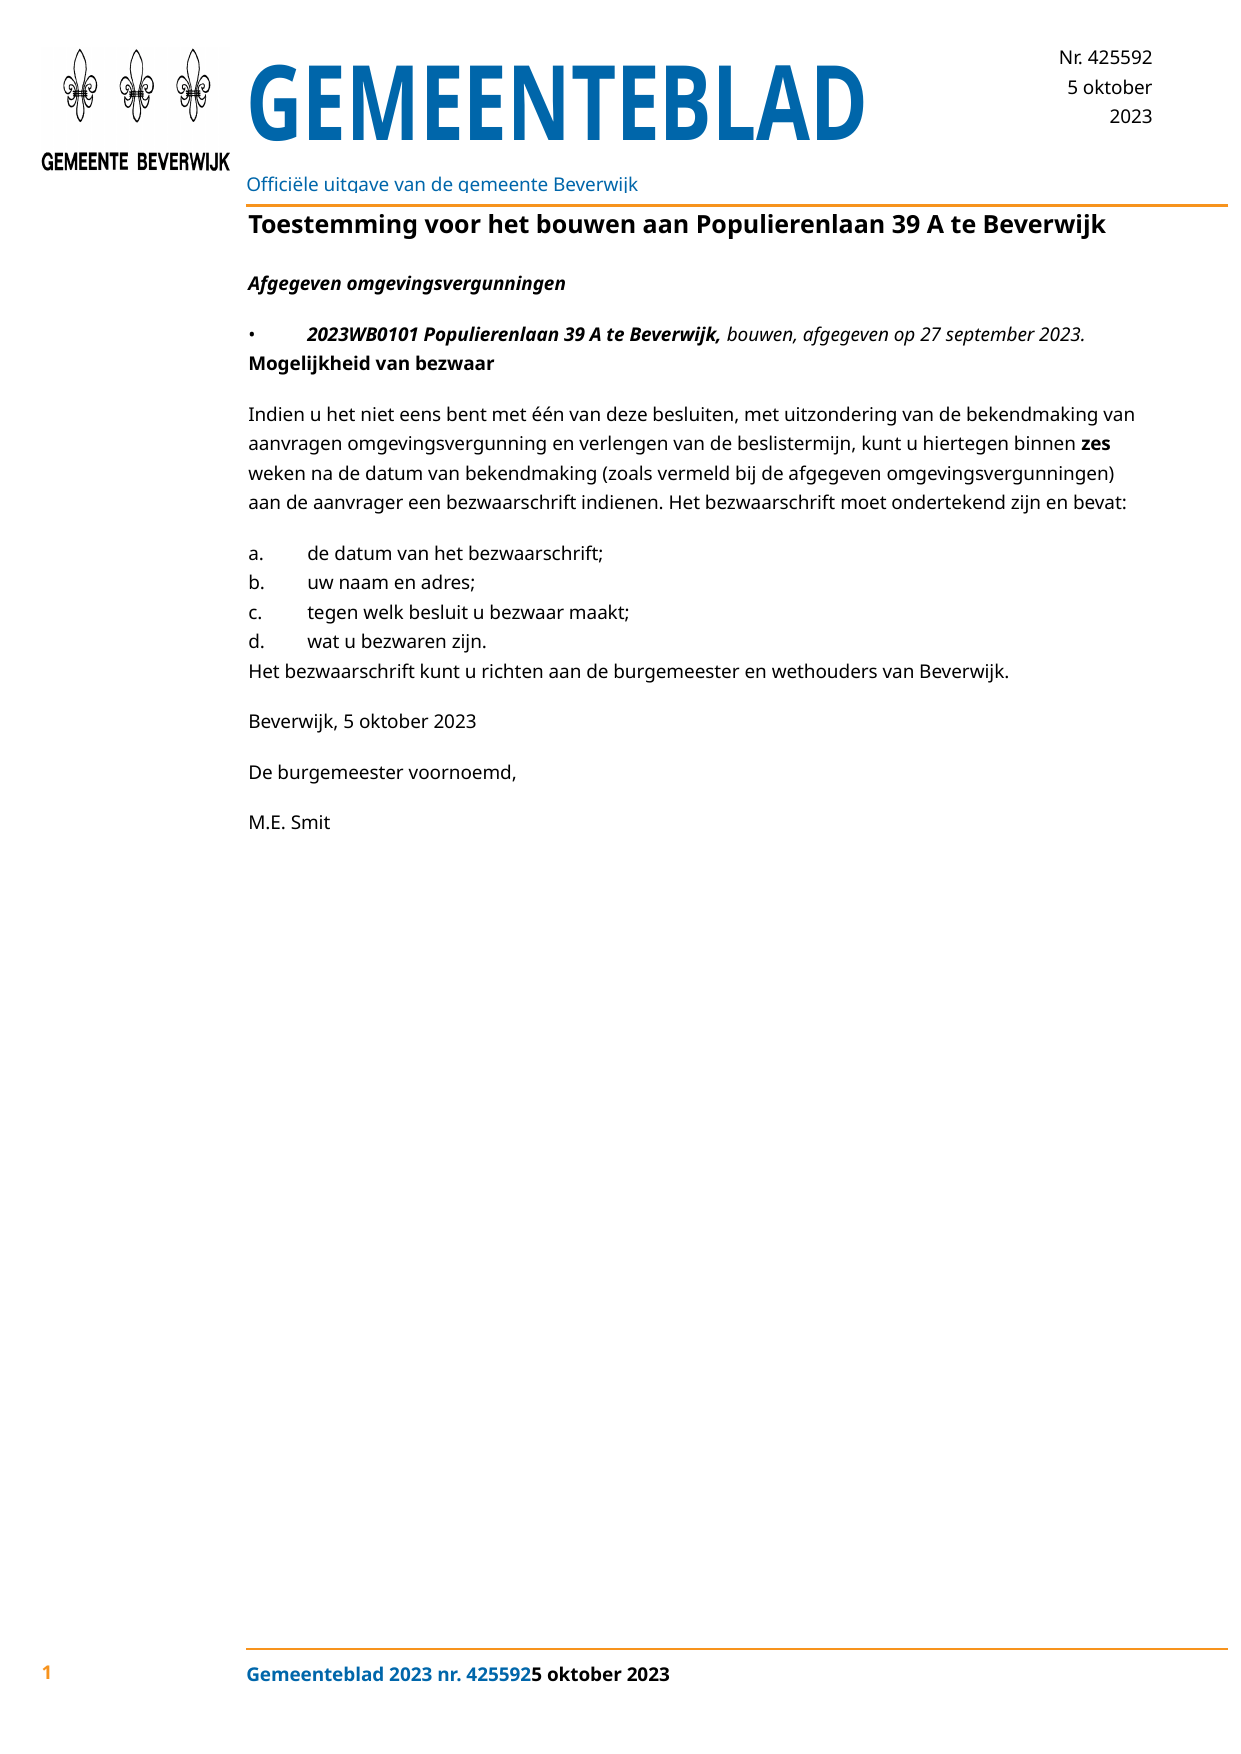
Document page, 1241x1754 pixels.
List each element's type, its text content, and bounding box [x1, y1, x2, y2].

text Mogelijkheid van bezwaar [248, 350, 1152, 376]
list wat u bezwaren zijn. [248, 629, 1152, 654]
picture [41, 47, 231, 172]
text Afgegeven omgevingsvergunningen [248, 270, 1152, 296]
list 2023WB0101 Populierenlaan 39 A te Beverwijk, bouwen, afgegeven op 27 september 2023. [248, 321, 1152, 346]
list uw naam en adres; [248, 569, 1152, 595]
text M.E. Smit [248, 809, 1152, 835]
list tegen welk besluit u bezwaar maakt; [248, 599, 1152, 625]
text Toestemming voor het bouwen aan Populierenlaan 39 A te Beverwijk [248, 207, 1152, 241]
list de datum van het bezwaarschrift; [248, 540, 1152, 566]
text De burgemeester voornoemd, [248, 759, 1152, 785]
text Indien u het niet eens bent met één van deze besluiten, met uitzondering van de bekendmaking van aanvragen omgevingsvergunning en verlengen van de beslistermijn, kunt u hiertegen binnen zes weken na de datum van bekendmaking (zoals vermeld bij de afgegeven omgevingsvergunningen) aan de aanvrager een bezwaarschrift indienen. Het bezwaarschrift moet ondertekend zijn en bevat: [248, 401, 1152, 515]
text Het bezwaarschrift kunt u richten aan de burgemeester en wethouders van Beverwijk. [248, 658, 1152, 684]
text Beverwijk, 5 oktober 2023 [248, 709, 1152, 734]
